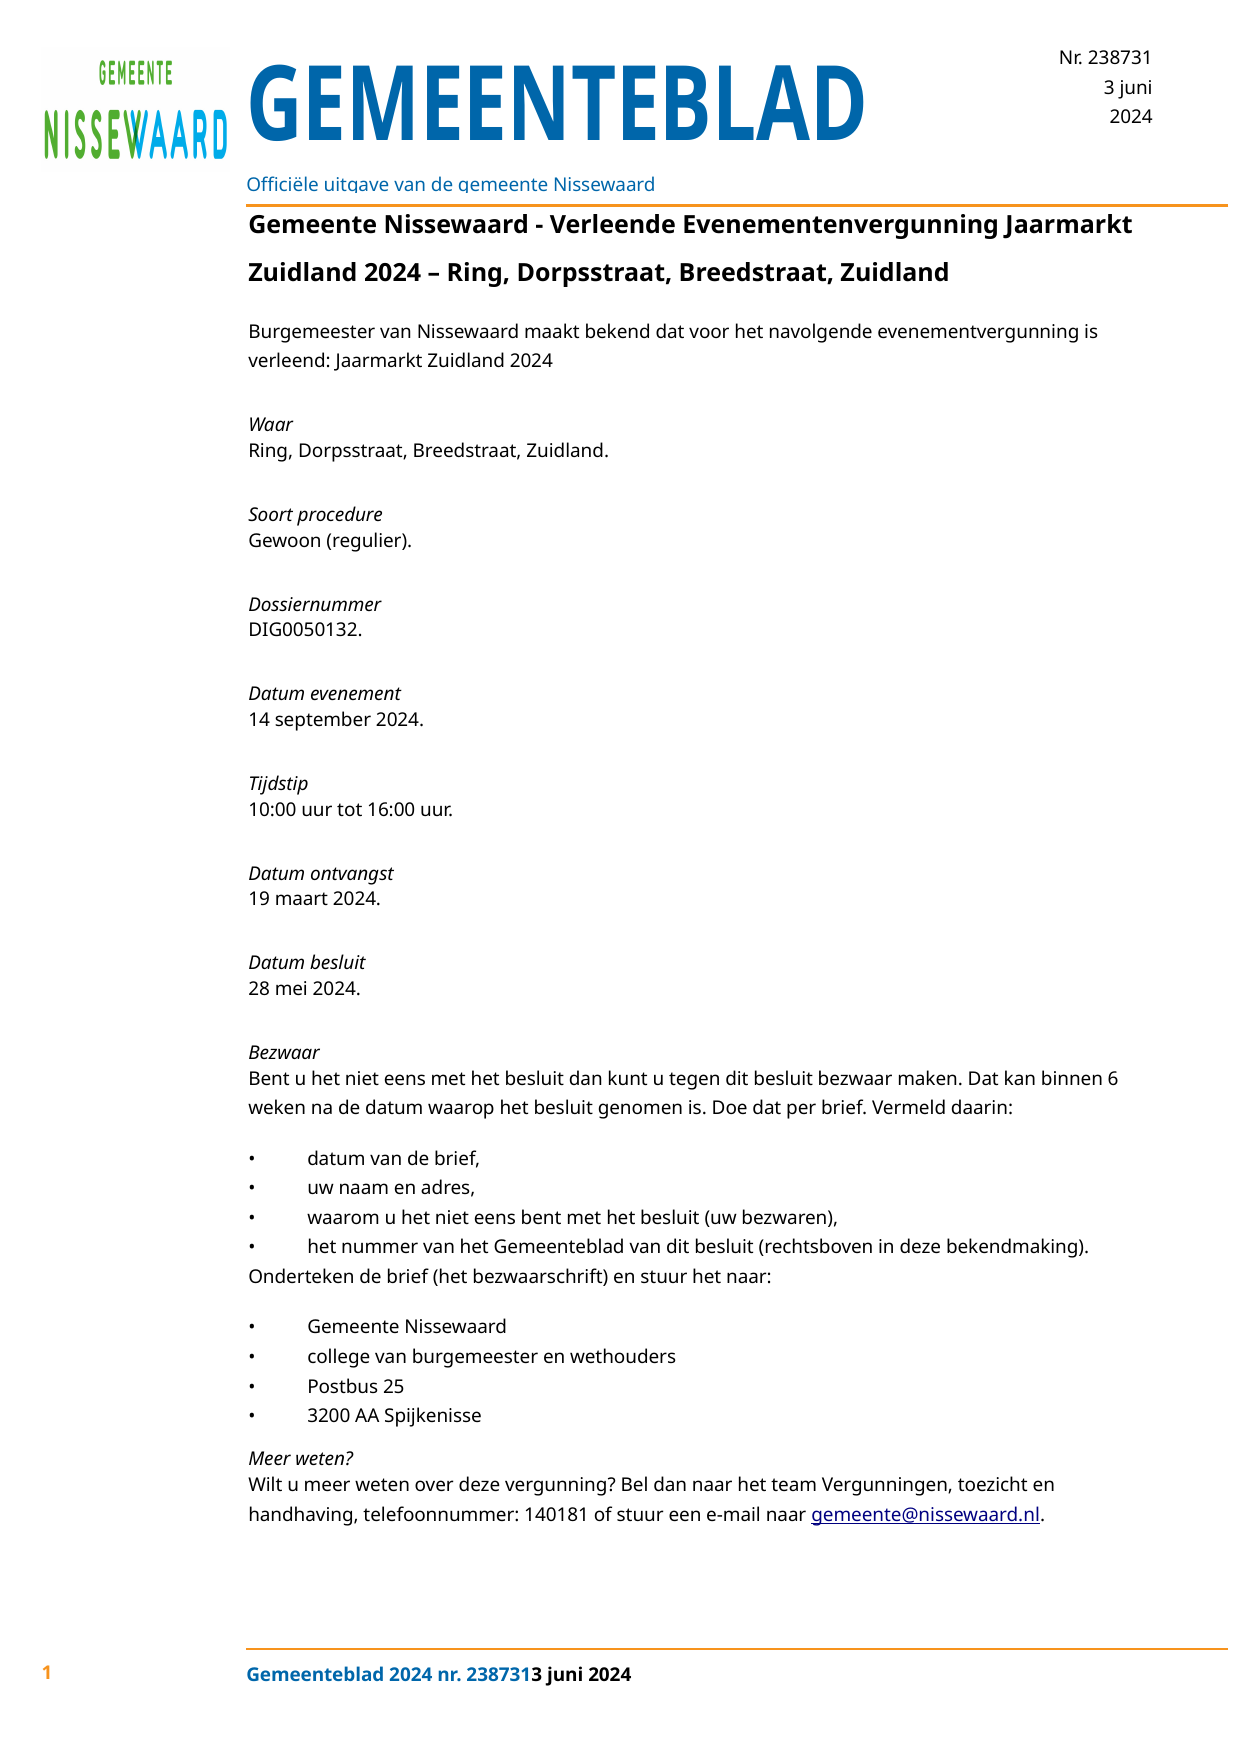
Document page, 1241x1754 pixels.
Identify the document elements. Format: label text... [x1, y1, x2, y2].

list college van burgemeester en wethouders [248, 1343, 1152, 1369]
text Ring, Dorpsstraat, Breedstraat, Zuidland. [248, 437, 1152, 463]
text Gemeente Nissewaard - Verleende Evenementenvergunning Jaarmarkt Zuidland 2024 – Ring, Dorpsstraat, Breedstraat, Zuidland [248, 207, 1152, 288]
text Soort procedure [248, 501, 1152, 527]
text Tijdstip [248, 770, 1152, 796]
text 19 maart 2024. [248, 886, 1152, 911]
text DIG0050132. [248, 617, 1152, 642]
text 10:00 uur tot 16:00 uur. [248, 796, 1152, 822]
list 3200 AA Spijkenisse [248, 1402, 1152, 1428]
list waarom u het niet eens bent met het besluit (uw bezwaren), [248, 1204, 1152, 1230]
text Datum besluit [248, 949, 1152, 975]
text 28 mei 2024. [248, 975, 1152, 1001]
text Burgemeester van Nissewaard maakt bekend dat voor het navolgende evenementvergunning is verleend: Jaarmarkt Zuidland 2024 [248, 318, 1152, 373]
picture [41, 47, 231, 172]
text Datum ontvangst [248, 860, 1152, 886]
list Postbus 25 [248, 1373, 1152, 1399]
text Onderteken de brief (het bezwaarschrift) en stuur het naar: [248, 1263, 1152, 1289]
list Gemeente Nissewaard [248, 1314, 1152, 1339]
text Bent u het niet eens met het besluit dan kunt u tegen dit besluit bezwaar maken. Dat kan binnen 6 weken na de datum waarop het besluit genomen is. Doe dat per brief. Vermeld daarin: [248, 1065, 1152, 1120]
text Datum evenement [248, 681, 1152, 706]
list het nummer van het Gemeenteblad van dit besluit (rechtsboven in deze bekendmaking). [248, 1234, 1152, 1259]
text Wilt u meer weten over deze vergunning? Bel dan naar het team Vergunningen, toezicht en handhaving, telefoonnummer: 140181 of stuur een e-mail naar gemeente@nissewaard.nl. [248, 1471, 1152, 1527]
text 14 september 2024. [248, 706, 1152, 732]
list uw naam en adres, [248, 1174, 1152, 1200]
text Dossiernummer [248, 591, 1152, 617]
text Gewoon (regulier). [248, 527, 1152, 553]
text Waar [248, 411, 1152, 437]
text Bezwaar [248, 1039, 1152, 1065]
text Meer weten? [248, 1446, 1152, 1471]
list datum van de brief, [248, 1145, 1152, 1171]
